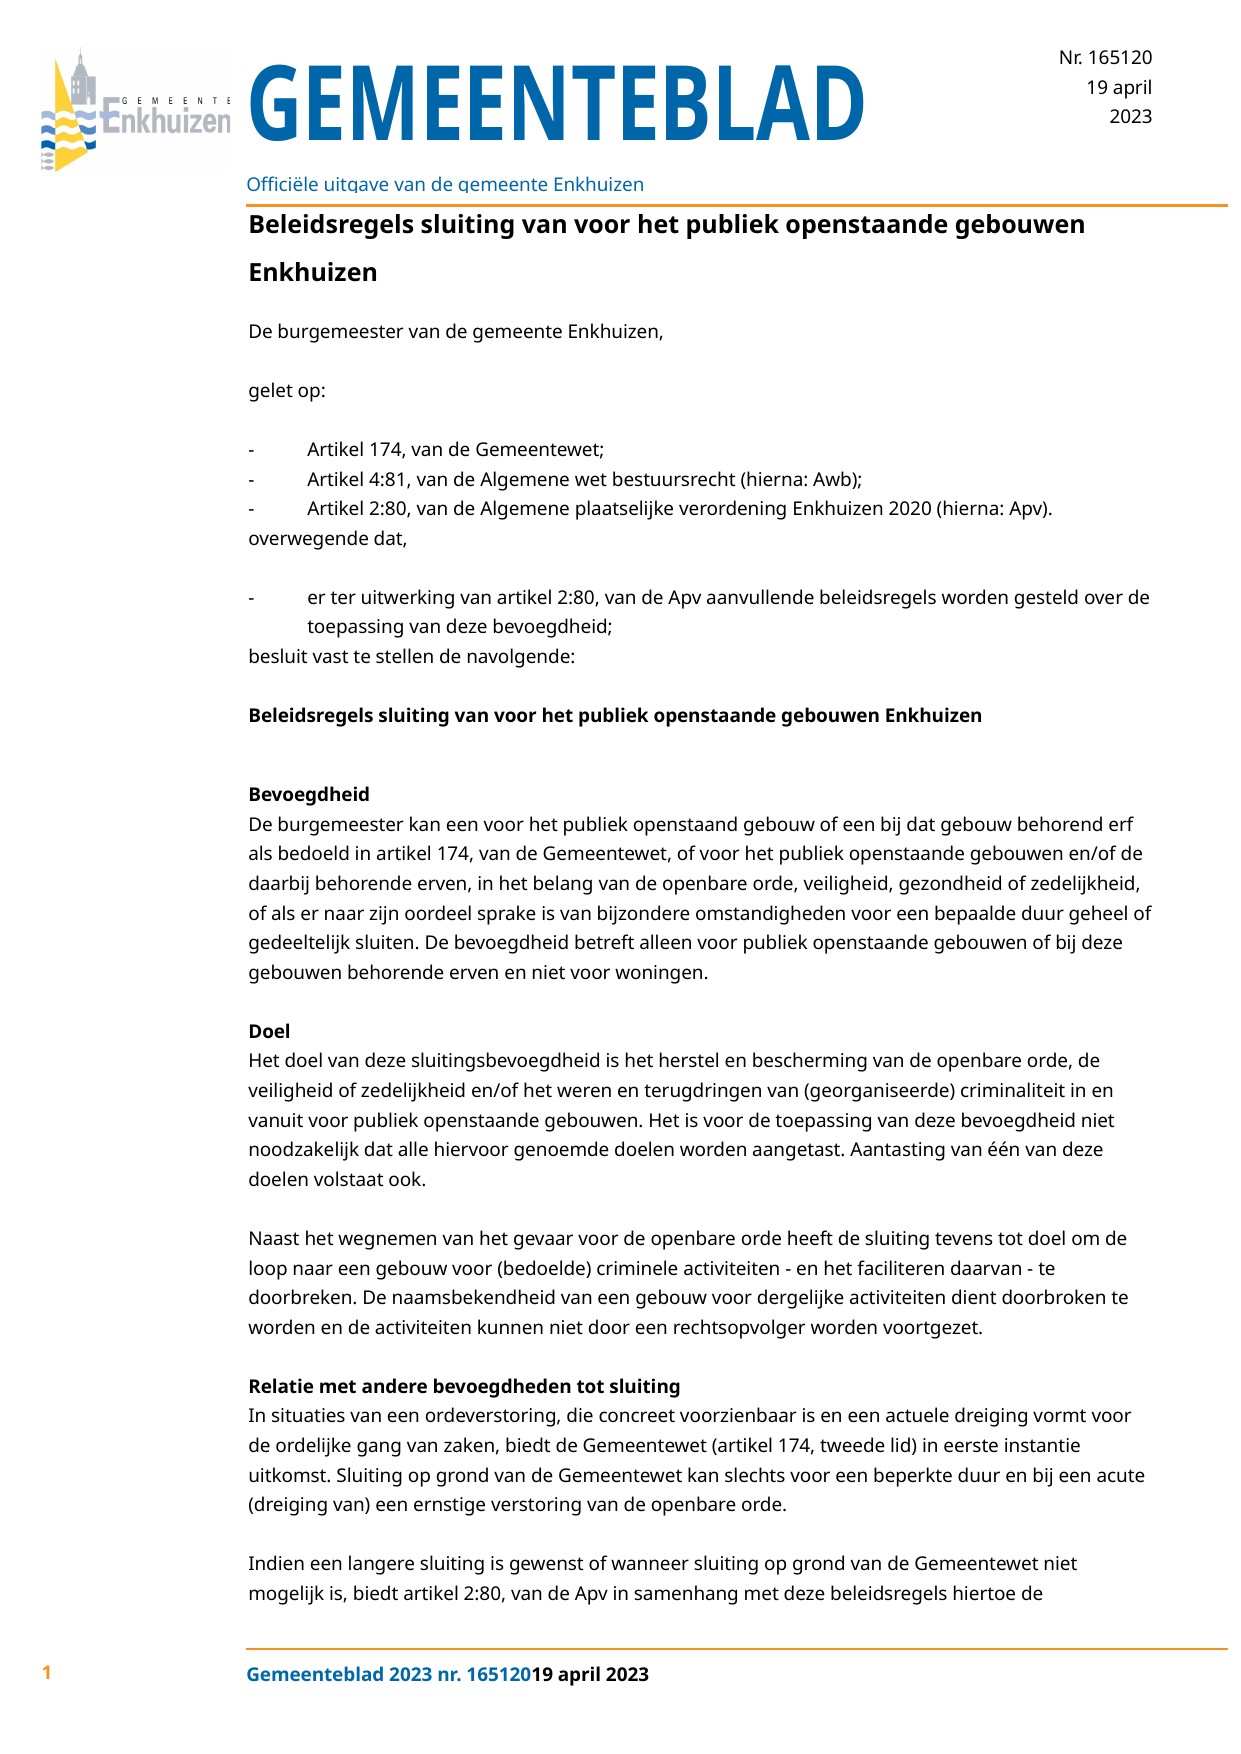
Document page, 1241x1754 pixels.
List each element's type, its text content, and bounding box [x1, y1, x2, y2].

text De burgemeester kan een voor het publiek openstaand gebouw of een bij dat gebouw behorend erf als bedoeld in artikel 174, van de Gemeentewet, of voor het publiek openstaande gebouwen en/of de daarbij behorende erven, in het belang van de openbare orde, veiligheid, gezondheid of zedelijkheid, of als er naar zijn oordeel sprake is van bijzondere omstandigheden voor een bepaalde duur geheel of gedeeltelijk sluiten. De bevoegdheid betreft alleen voor publiek openstaande gebouwen of bij deze gebouwen behorende erven en niet voor woningen. [248, 811, 1152, 984]
text Beleidsregels sluiting van voor het publiek openstaande gebouwen Enkhuizen [248, 207, 1152, 288]
text De burgemeester van de gemeente Enkhuizen, [248, 318, 1152, 344]
list Artikel 2:80, van de Algemene plaatselijke verordening Enkhuizen 2020 (hierna: Apv). [248, 495, 1152, 521]
list er ter uitwerking van artikel 2:80, van de Apv aanvullende beleidsregels worden gesteld over de toepassing van deze bevoegdheid; [248, 584, 1152, 639]
text besluit vast te stellen de navolgende: [248, 643, 1152, 669]
text Naast het wegnemen van het gevaar voor de openbare orde heeft de sluiting tevens tot doel om de loop naar een gebouw voor (bedoelde) criminele activiteiten - en het faciliteren daarvan - te doorbreken. De naamsbekendheid van een gebouw voor dergelijke activiteiten dient doorbroken te worden en de activiteiten kunnen niet door een rechtsopvolger worden voortgezet. [248, 1225, 1152, 1339]
text Indien een langere sluiting is gewenst of wanneer sluiting op grond van de Gemeentewet niet mogelijk is, biedt artikel 2:80, van de Apv in samenhang met deze beleidsregels hiertoe de [248, 1551, 1152, 1606]
text In situaties van een ordeverstoring, die concreet voorzienbaar is en een actuele dreiging vormt voor de ordelijke gang van zaken, biedt de Gemeentewet (artikel 174, tweede lid) in eerste instantie uitkomst. Sluiting op grond van de Gemeentewet kan slechts voor een beperkte duur en bij een acute (dreiging van) een ernstige verstoring van de openbare orde. [248, 1403, 1152, 1517]
text Het doel van deze sluitingsbevoegdheid is het herstel en bescherming van de openbare orde, de veiligheid of zedelijkheid en/of het weren en terugdringen van (georganiseerde) criminaliteit in en vanuit voor publiek openstaande gebouwen. Het is voor de toepassing van deze bevoegdheid niet noodzakelijk dat alle hiervoor genoemde doelen worden aangetast. Aantasting van één van deze doelen volstaat ook. [248, 1048, 1152, 1192]
text Relatie met andere bevoegdheden tot sluiting [248, 1373, 1152, 1399]
text Doel [248, 1018, 1152, 1044]
list Artikel 174, van de Gemeentewet; [248, 436, 1152, 462]
text overwegende dat, [248, 525, 1152, 551]
picture [41, 47, 231, 172]
list Artikel 4:81, van de Algemene wet bestuursrecht (hierna: Awb); [248, 466, 1152, 492]
text gelet op: [248, 377, 1152, 403]
text Beleidsregels sluiting van voor het publiek openstaande gebouwen Enkhuizen [248, 702, 1152, 728]
text Bevoegdheid [248, 781, 1152, 807]
